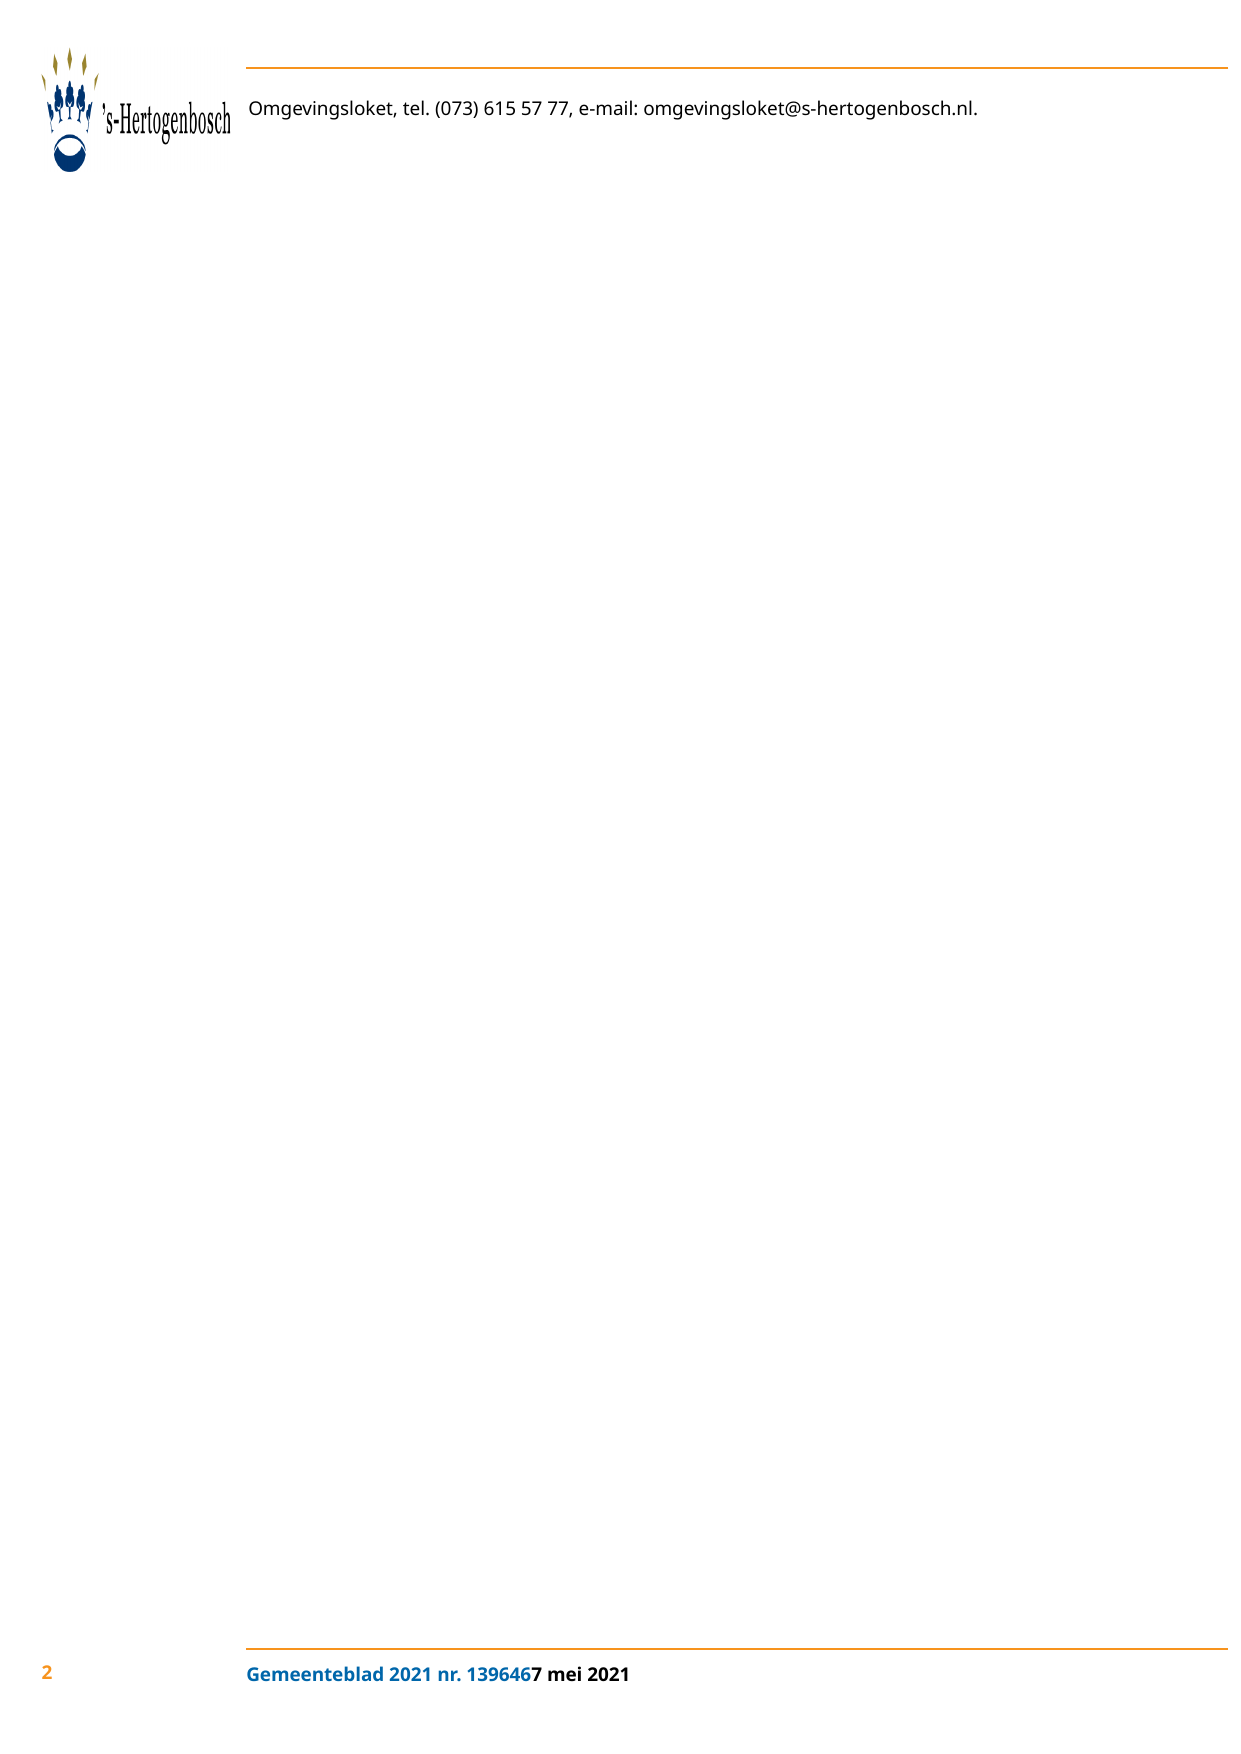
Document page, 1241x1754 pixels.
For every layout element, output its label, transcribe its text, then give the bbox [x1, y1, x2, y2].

text Omgevingsloket, tel. (073) 615 57 77, e-mail: omgevingsloket@s-hertogenbosch.nl. [248, 95, 1152, 121]
picture [41, 47, 231, 172]
